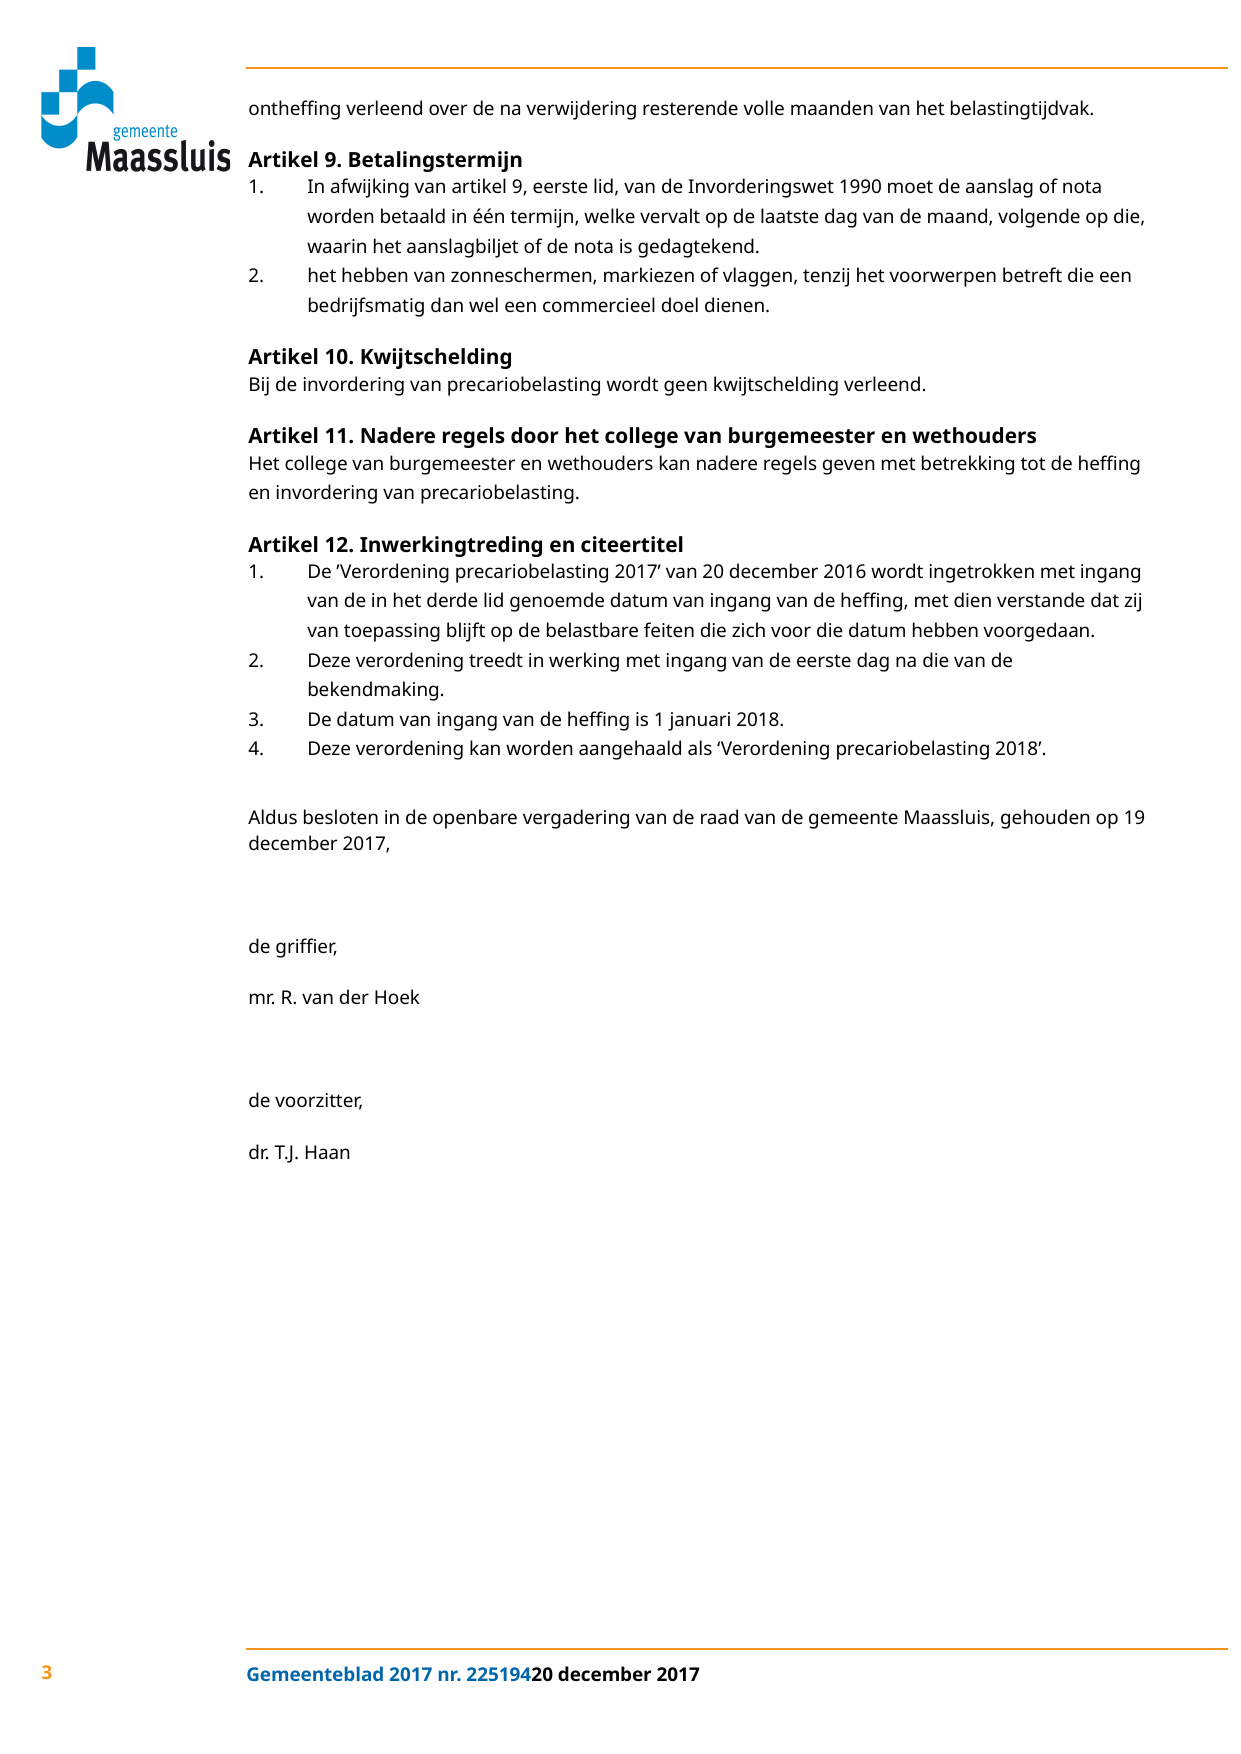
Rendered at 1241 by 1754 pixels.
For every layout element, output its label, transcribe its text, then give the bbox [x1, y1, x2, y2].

picture [41, 47, 231, 172]
picture [41, 47, 77, 92]
text de voorzitter, [248, 1087, 1152, 1113]
list Deze verordening kan worden aangehaald als ‘Verordening precariobelasting 2018’. [248, 736, 1152, 761]
list In afwijking van artikel 9, eerste lid, van de Invorderingswet 1990 moet de aanslag of nota worden betaald in één termijn, welke vervalt op de laatste dag van de maand, volgende op die, waarin het aanslagbiljet of de nota is gedagtekend. [248, 174, 1152, 258]
text Artikel 12. Inwerkingtreding en citeertitel [248, 530, 1152, 558]
list het hebben van zonneschermen, markiezen of vlaggen, tenzij het voorwerpen betreft die een bedrijfsmatig dan wel een commercieel doel dienen. [248, 262, 1152, 318]
text mr. R. van der Hoek [248, 984, 1152, 1010]
text Artikel 10. Kwijtschelding [248, 342, 1152, 371]
text dr. T.J. Haan [248, 1139, 1152, 1165]
text Bij de invordering van precariobelasting wordt geen kwijtschelding verleend. [248, 371, 1152, 397]
text Aldus besloten in de openbare vergadering van de raad van de gemeente Maassluis, gehouden op 19 december 2017, [248, 804, 1152, 856]
list Deze verordening treedt in werking met ingang van de eerste dag na die van de bekendmaking. [248, 647, 1152, 702]
list De ’Verordening precariobelasting 2017’ van 20 december 2016 wordt ingetrokken met ingang van de in het derde lid genoemde datum van ingang van de heffing, met dien verstande dat zij van toepassing blijft op de belastbare feiten die zich voor die datum hebben voorgedaan. [248, 558, 1152, 643]
text Artikel 9. Betalingstermijn [248, 145, 1152, 174]
text Artikel 11. Nadere regels door het college van burgemeester en wethouders [248, 421, 1152, 450]
list De datum van ingang van de heffing is 1 januari 2018. [248, 706, 1152, 732]
text Het college van burgemeester en wethouders kan nadere regels geven met betrekking tot de heffing en invordering van precariobelasting. [248, 450, 1152, 505]
text ontheffing verleend over de na verwijdering resterende volle maanden van het belastingtijdvak. [248, 95, 1152, 121]
text de griffier, [248, 933, 1152, 959]
